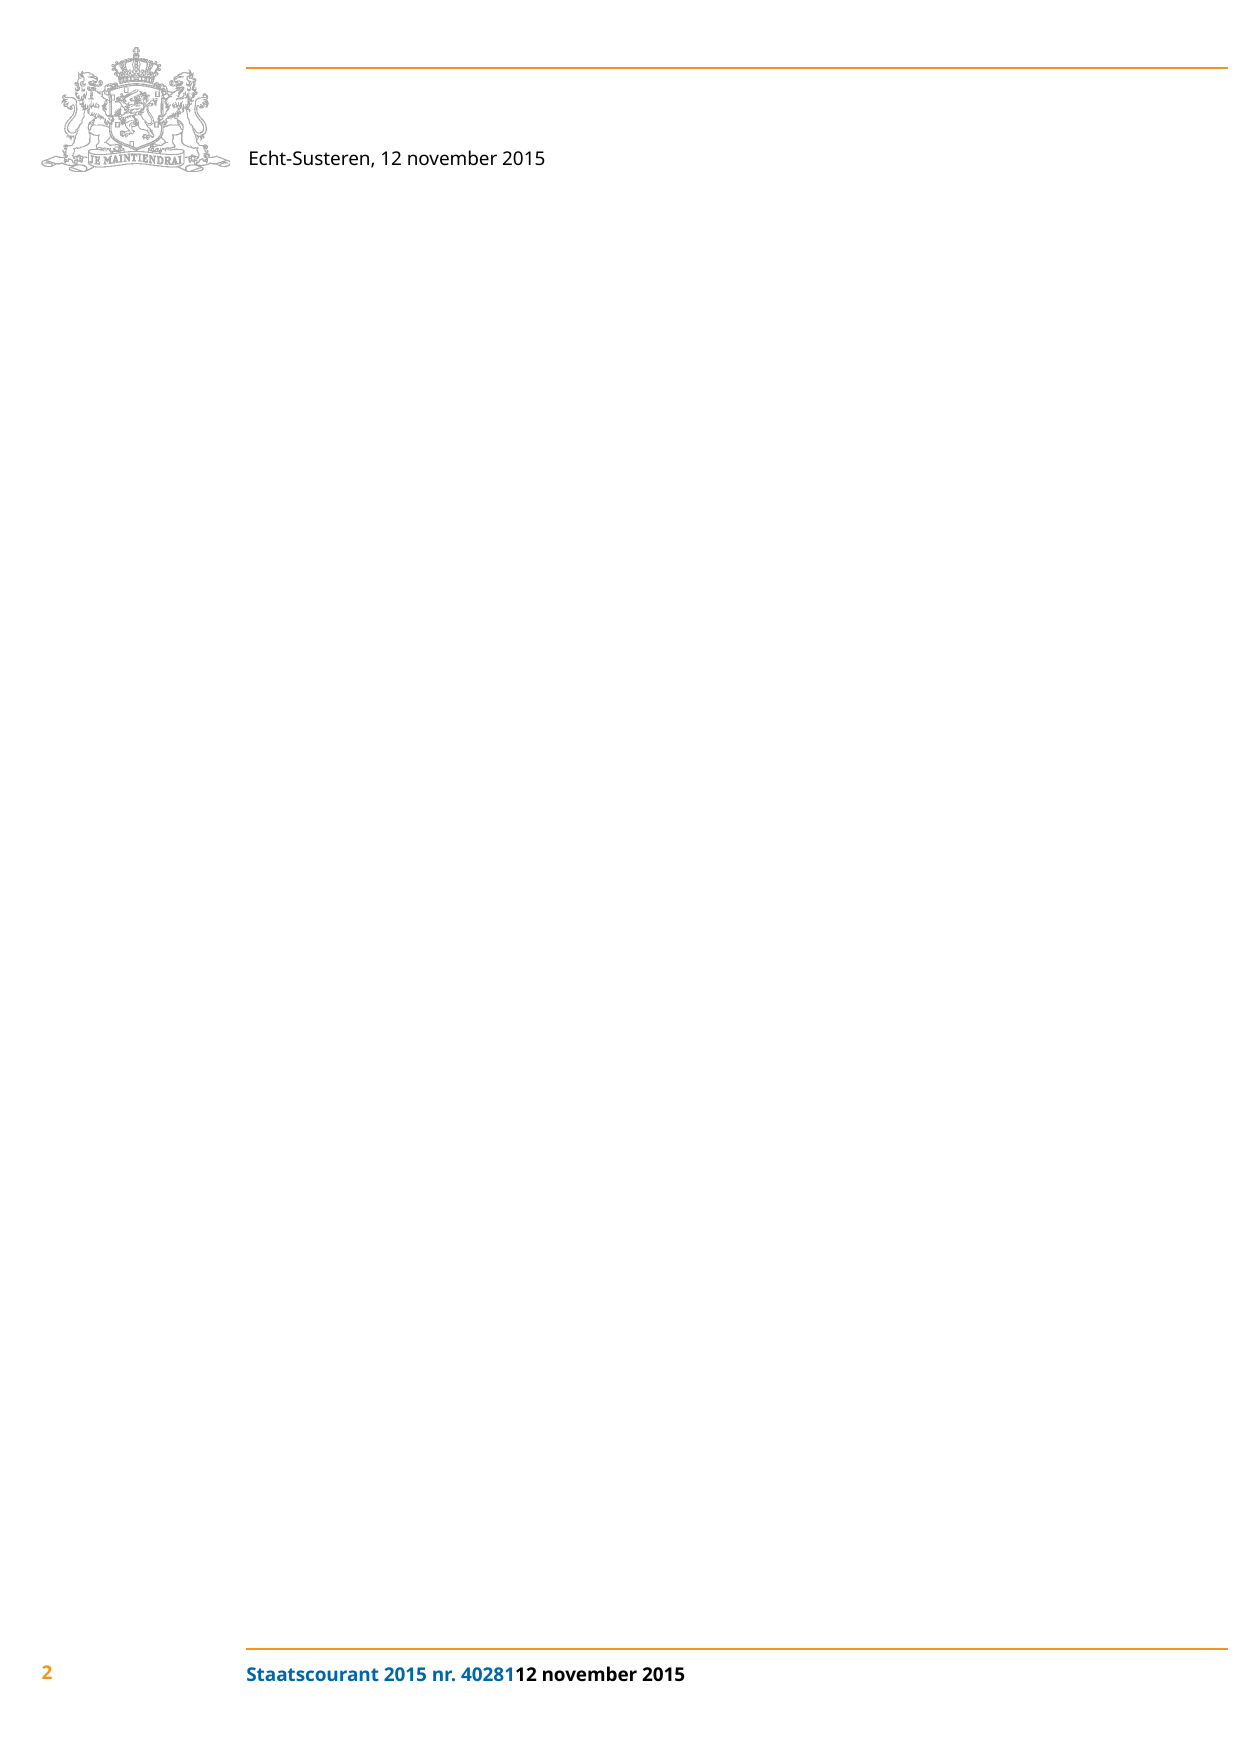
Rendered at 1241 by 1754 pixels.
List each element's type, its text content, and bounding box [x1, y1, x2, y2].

text Echt-Susteren, 12 november 2015 [248, 145, 1152, 171]
picture [41, 47, 231, 172]
